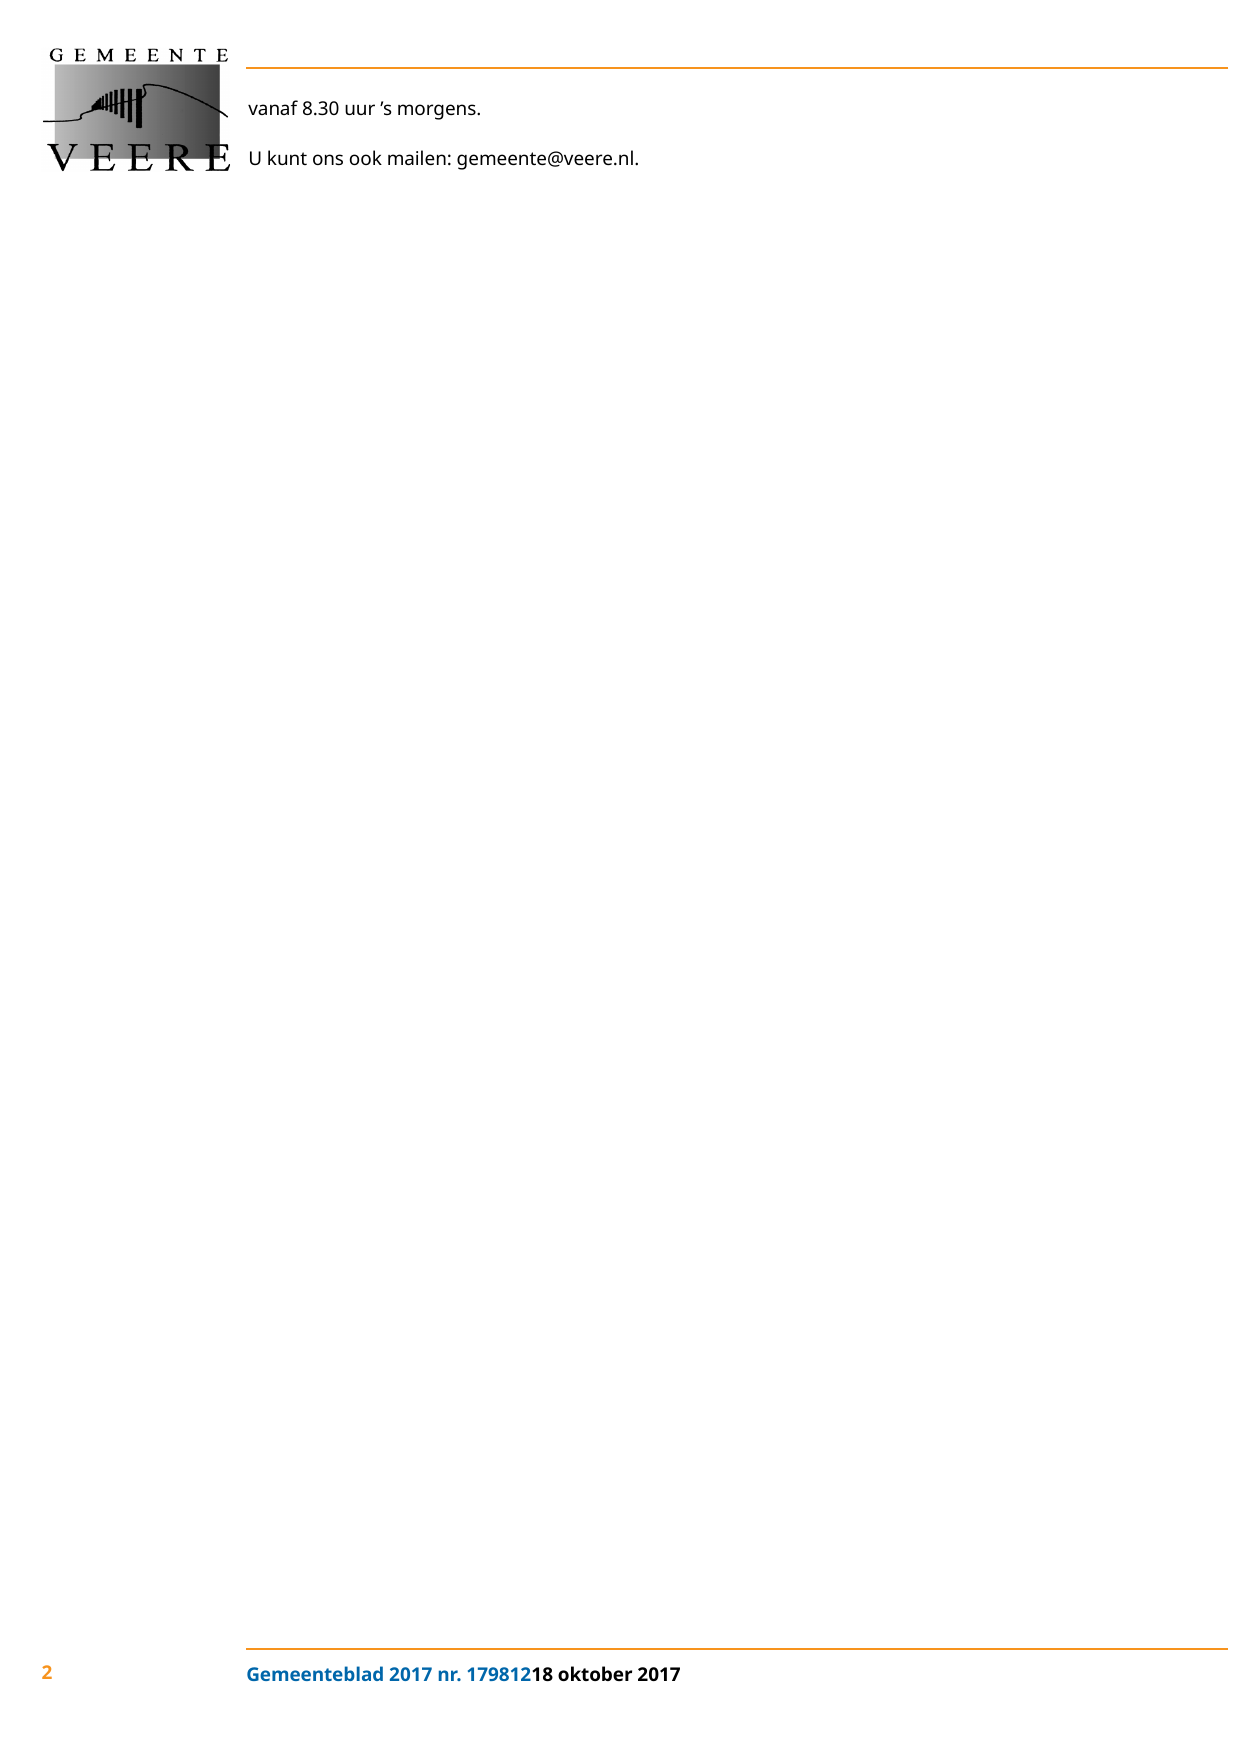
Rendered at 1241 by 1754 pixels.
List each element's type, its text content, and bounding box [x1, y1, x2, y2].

text vanaf 8.30 uur ’s morgens. [248, 95, 1152, 121]
picture [41, 47, 231, 172]
text U kunt ons ook mailen: gemeente@veere.nl. [248, 145, 1152, 171]
